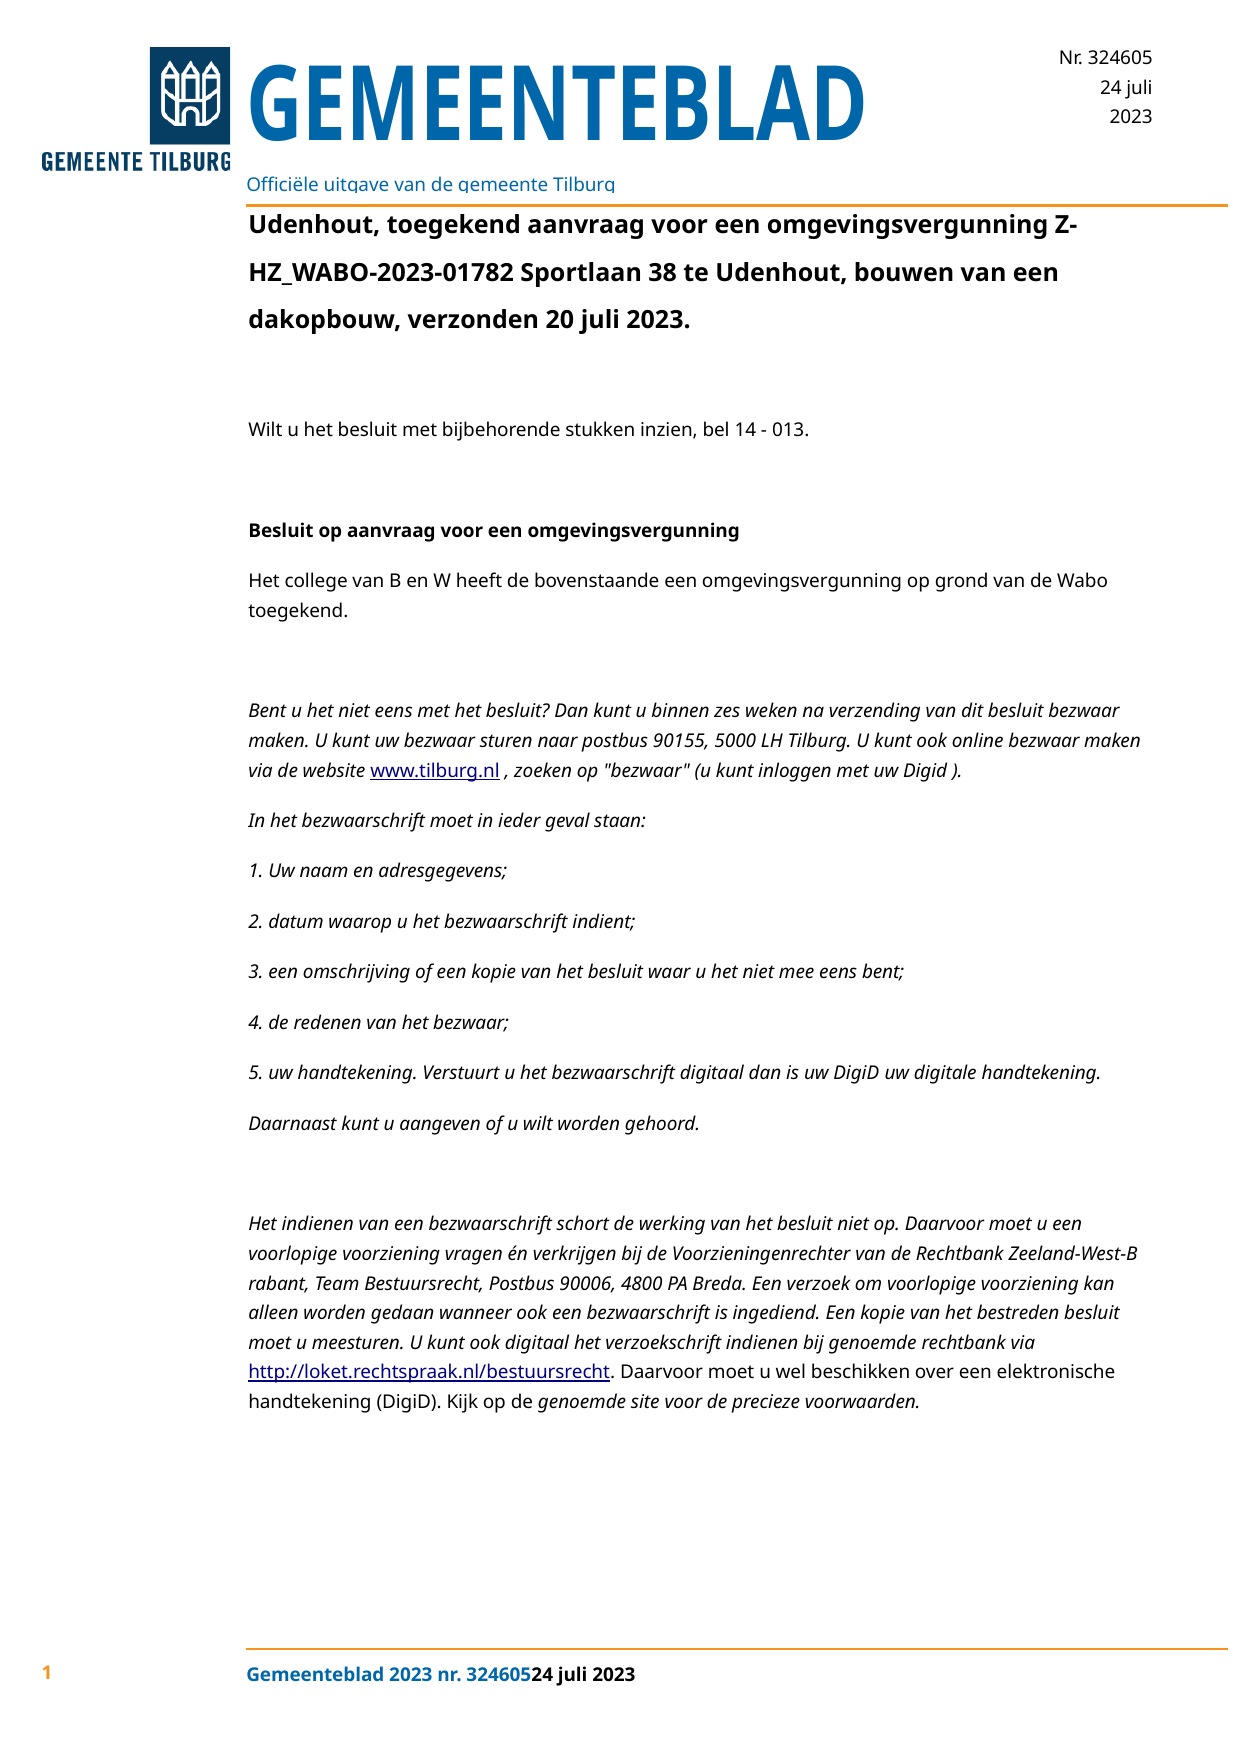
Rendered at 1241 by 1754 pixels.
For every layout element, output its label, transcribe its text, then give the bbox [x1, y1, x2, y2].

text Daarnaast kunt u aangeven of u wilt worden gehoord. [248, 1110, 1152, 1135]
text Wilt u het besluit met bijbehorende stukken inzien, bel 14 - 013. [248, 416, 1152, 442]
text Het indienen van een bezwaarschrift schort de werking van het besluit niet op. Daarvoor moet u een voorlopige voorziening vragen én verkrijgen bij de Voorzieningenrechter van de Rechtbank Zeeland-West-B rabant, Team Bestuursrecht, Postbus 90006, 4800 PA Breda. Een verzoek om voorlopige voorziening kan alleen worden gedaan wanneer ook een bezwaarschrift is ingediend. Een kopie van het bestreden besluit moet u meesturen. U kunt ook digitaal het verzoekschrift indienen bij genoemde rechtbank via http://loket.rechtspraak.nl/bestuursrecht. Daarvoor moet u wel beschikken over een elektronische handtekening (DigiD). Kijk op de genoemde site voor de precieze voorwaarden. [248, 1211, 1152, 1414]
text 2. datum waarop u het bezwaarschrift indient; [248, 908, 1152, 934]
text Udenhout, toegekend aanvraag voor een omgevingsvergunning Z-HZ_WABO-2023-01782 Sportlaan 38 te Udenhout, bouwen van een dakopbouw, verzonden 20 juli 2023. [248, 207, 1152, 336]
text 5. uw handtekening. Verstuurt u het bezwaarschrift digitaal dan is uw DigiD uw digitale handtekening. [248, 1059, 1152, 1085]
text 1. Uw naam en adresgegevens; [248, 858, 1152, 883]
text 4. de redenen van het bezwaar; [248, 1009, 1152, 1034]
text 3. een omschrijving of een kopie van het besluit waar u het niet mee eens bent; [248, 958, 1152, 984]
text Bent u het niet eens met het besluit? Dan kunt u binnen zes weken na verzending van dit besluit bezwaar maken. U kunt uw bezwaar sturen naar postbus 90155, 5000 LH Tilburg. U kunt ook online bezwaar maken via de website www.tilburg.nl , zoeken op "bezwaar" (u kunt inloggen met uw Digid ). [248, 698, 1152, 782]
text Het college van B en W heeft de bovenstaande een omgevingsvergunning op grond van de Wabo toegekend. [248, 567, 1152, 622]
text In het bezwaarschrift moet in ieder geval staan: [248, 807, 1152, 833]
text Besluit op aanvraag voor een omgevingsvergunning [248, 517, 1152, 542]
picture [41, 47, 231, 172]
